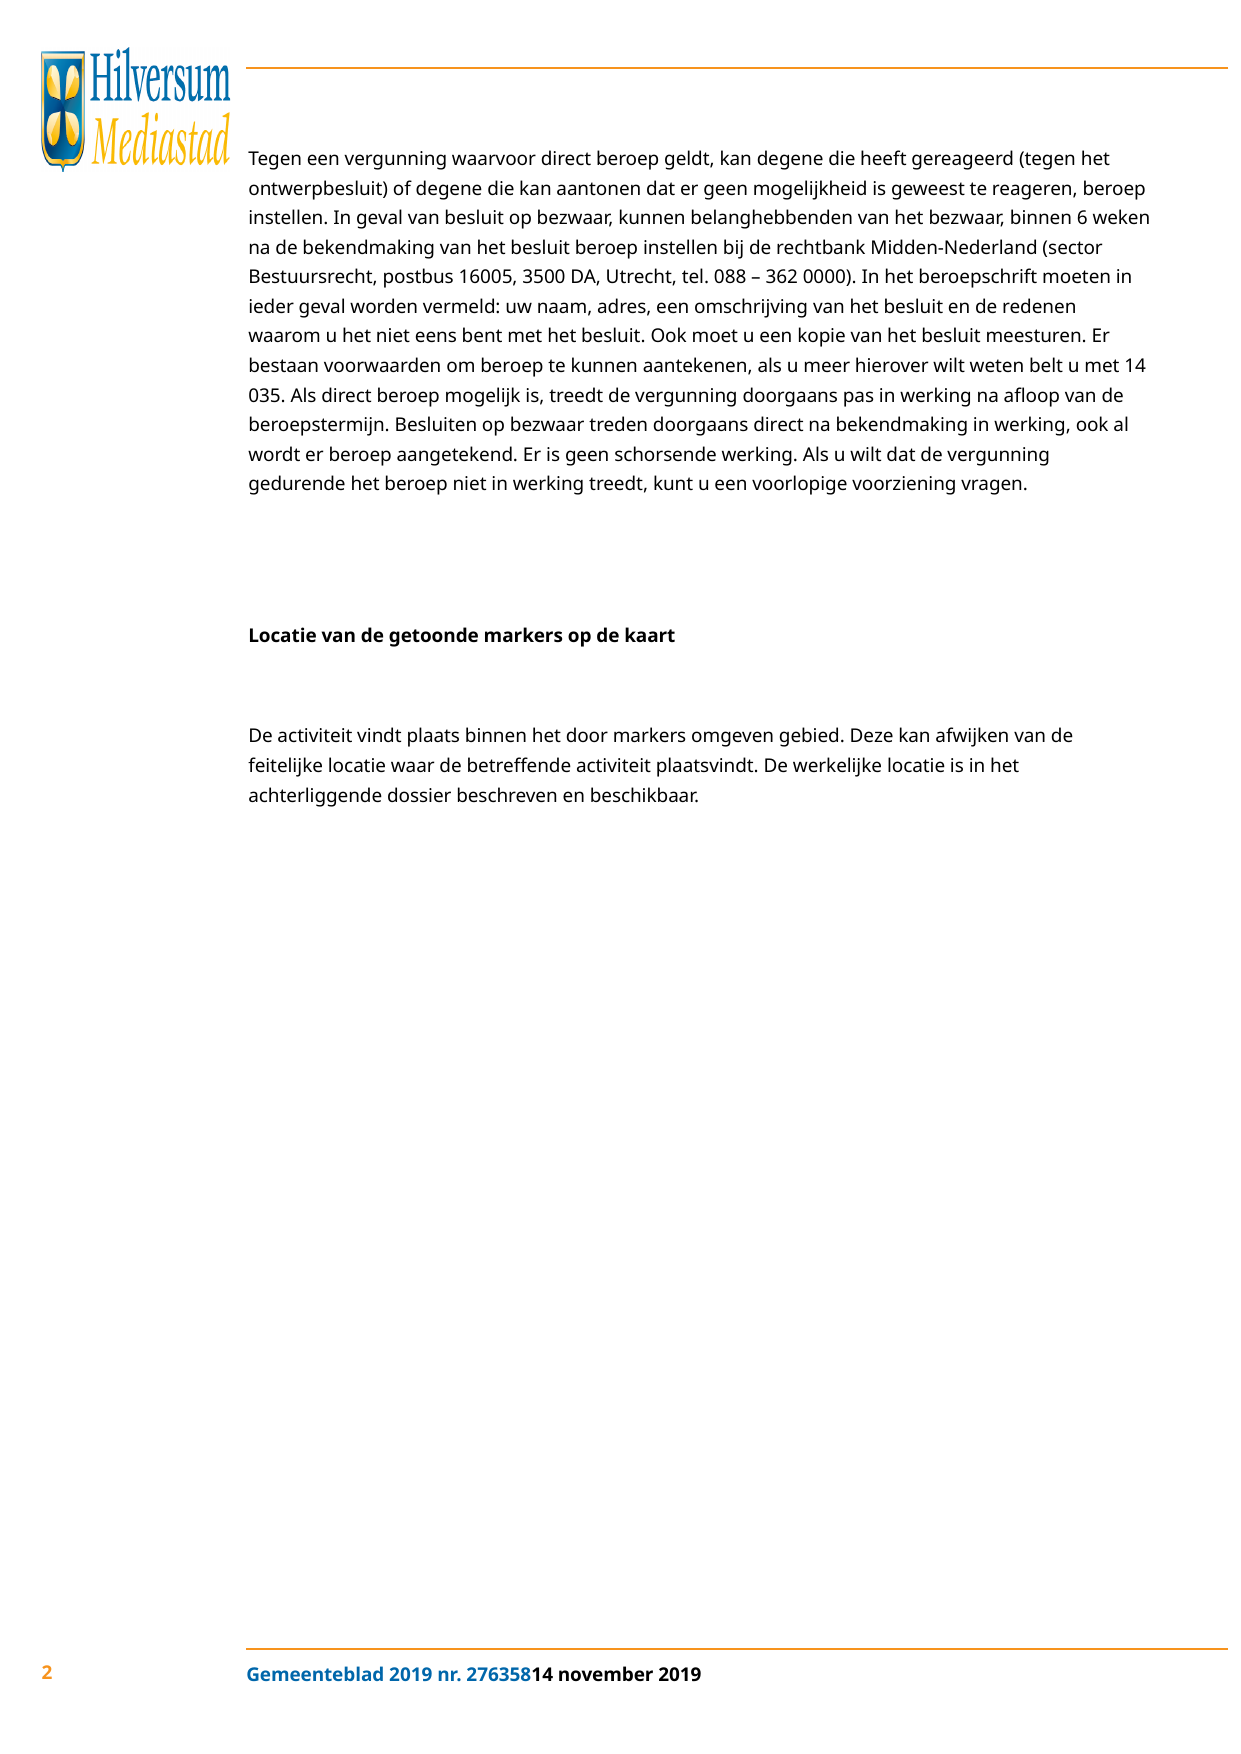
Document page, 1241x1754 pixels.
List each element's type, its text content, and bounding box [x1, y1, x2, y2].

text Tegen een vergunning waarvoor direct beroep geldt, kan degene die heeft gereageerd (tegen het ontwerpbesluit) of degene die kan aantonen dat er geen mogelijkheid is geweest te reageren, beroep instellen. In geval van besluit op bezwaar, kunnen belanghebbenden van het bezwaar, binnen 6 weken na de bekendmaking van het besluit beroep instellen bij de rechtbank Midden-Nederland (sector Bestuursrecht, postbus 16005, 3500 DA, Utrecht, tel. 088 – 362 0000). In het beroepschrift moeten in ieder geval worden vermeld: uw naam, adres, een omschrijving van het besluit en de redenen waarom u het niet eens bent met het besluit. Ook moet u een kopie van het besluit meesturen. Er bestaan voorwaarden om beroep te kunnen aantekenen, als u meer hierover wilt weten belt u met 14 035. Als direct beroep mogelijk is, treedt de vergunning doorgaans pas in werking na afloop van de beroepstermijn. Besluiten op bezwaar treden doorgaans direct na bekendmaking in werking, ook al wordt er beroep aangetekend. Er is geen schorsende werking. Als u wilt dat de vergunning gedurende het beroep niet in werking treedt, kunt u een voorlopige voorziening vragen. [248, 145, 1152, 496]
text De activiteit vindt plaats binnen het door markers omgeven gebied. Deze kan afwijken van de feitelijke locatie waar de betreffende activiteit plaatsvindt. De werkelijke locatie is in het achterliggende dossier beschreven en beschikbaar. [248, 723, 1152, 808]
text Locatie van de getoonde markers op de kaart [248, 622, 1152, 648]
picture [41, 47, 231, 172]
